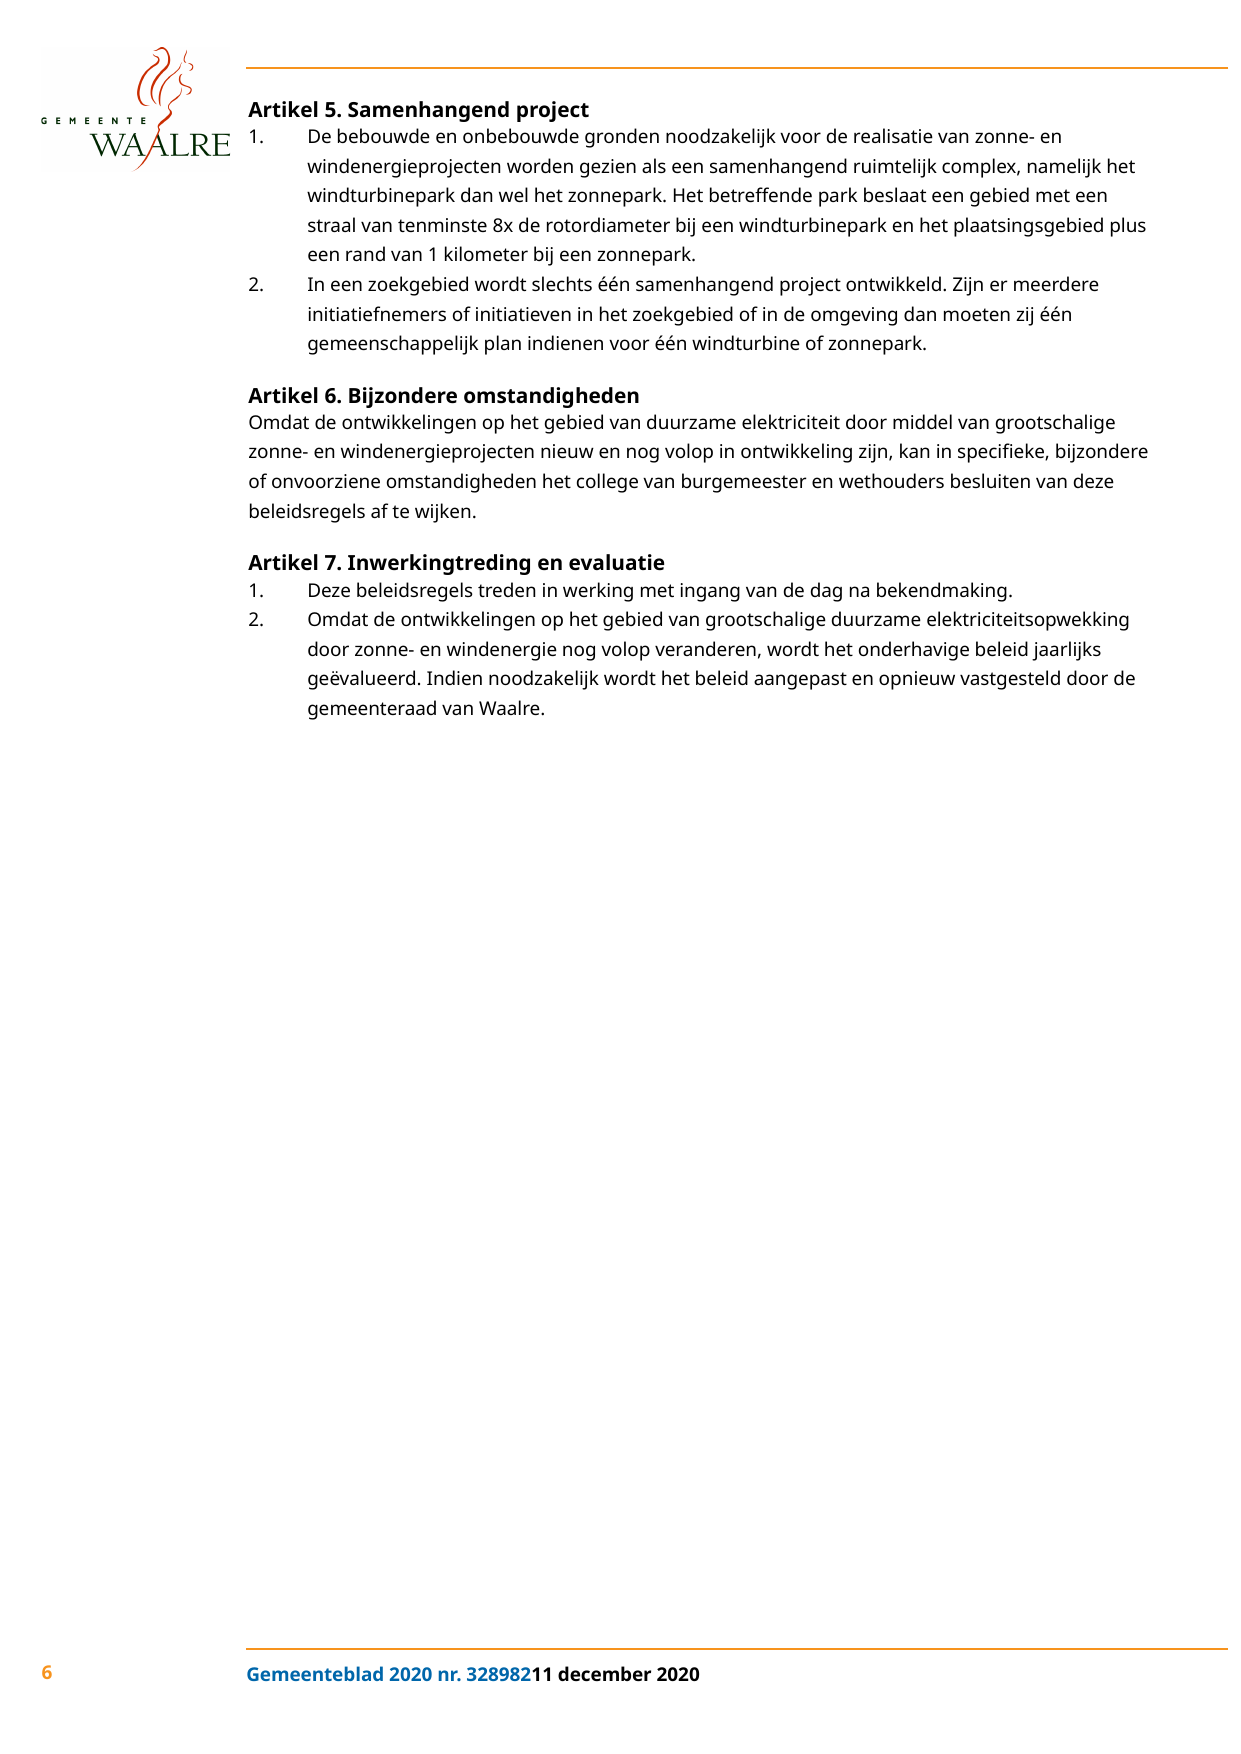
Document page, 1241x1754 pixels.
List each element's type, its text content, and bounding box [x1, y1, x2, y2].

list Deze beleidsregels treden in werking met ingang van de dag na bekendmaking. [248, 577, 1152, 602]
text Omdat de ontwikkelingen op het gebied van duurzame elektriciteit door middel van grootschalige zonne- en windenergieprojecten nieuw en nog volop in ontwikkeling zijn, kan in specifieke, bijzondere of onvoorziene omstandigheden het college van burgemeester en wethouders besluiten van deze beleidsregels af te wijken. [248, 409, 1152, 524]
text Artikel 6. Bijzondere omstandigheden [248, 381, 1152, 409]
list In een zoekgebied wordt slechts één samenhangend project ontwikkeld. Zijn er meerdere initiatiefnemers of initiatieven in het zoekgebied of in de omgeving dan moeten zij één gemeenschappelijk plan indienen voor één windturbine of zonnepark. [248, 271, 1152, 356]
picture [41, 47, 231, 172]
text Artikel 5. Samenhangend project [248, 95, 1152, 123]
list De bebouwde en onbebouwde gronden noodzakelijk voor de realisatie van zonne- en windenergieprojecten worden gezien als een samenhangend ruimtelijk complex, namelijk het windturbinepark dan wel het zonnepark. Het betreffende park beslaat een gebied met een straal van tenminste 8x de rotordiameter bij een windturbinepark en het plaatsingsgebied plus een rand van 1 kilometer bij een zonnepark. [248, 123, 1152, 267]
text Artikel 7. Inwerkingtreding en evaluatie [248, 548, 1152, 577]
list Omdat de ontwikkelingen op het gebied van grootschalige duurzame elektriciteitsopwekking door zonne- en windenergie nog volop veranderen, wordt het onderhavige beleid jaarlijks geëvalueerd. Indien noodzakelijk wordt het beleid aangepast en opnieuw vastgesteld door de gemeenteraad van Waalre. [248, 606, 1152, 721]
